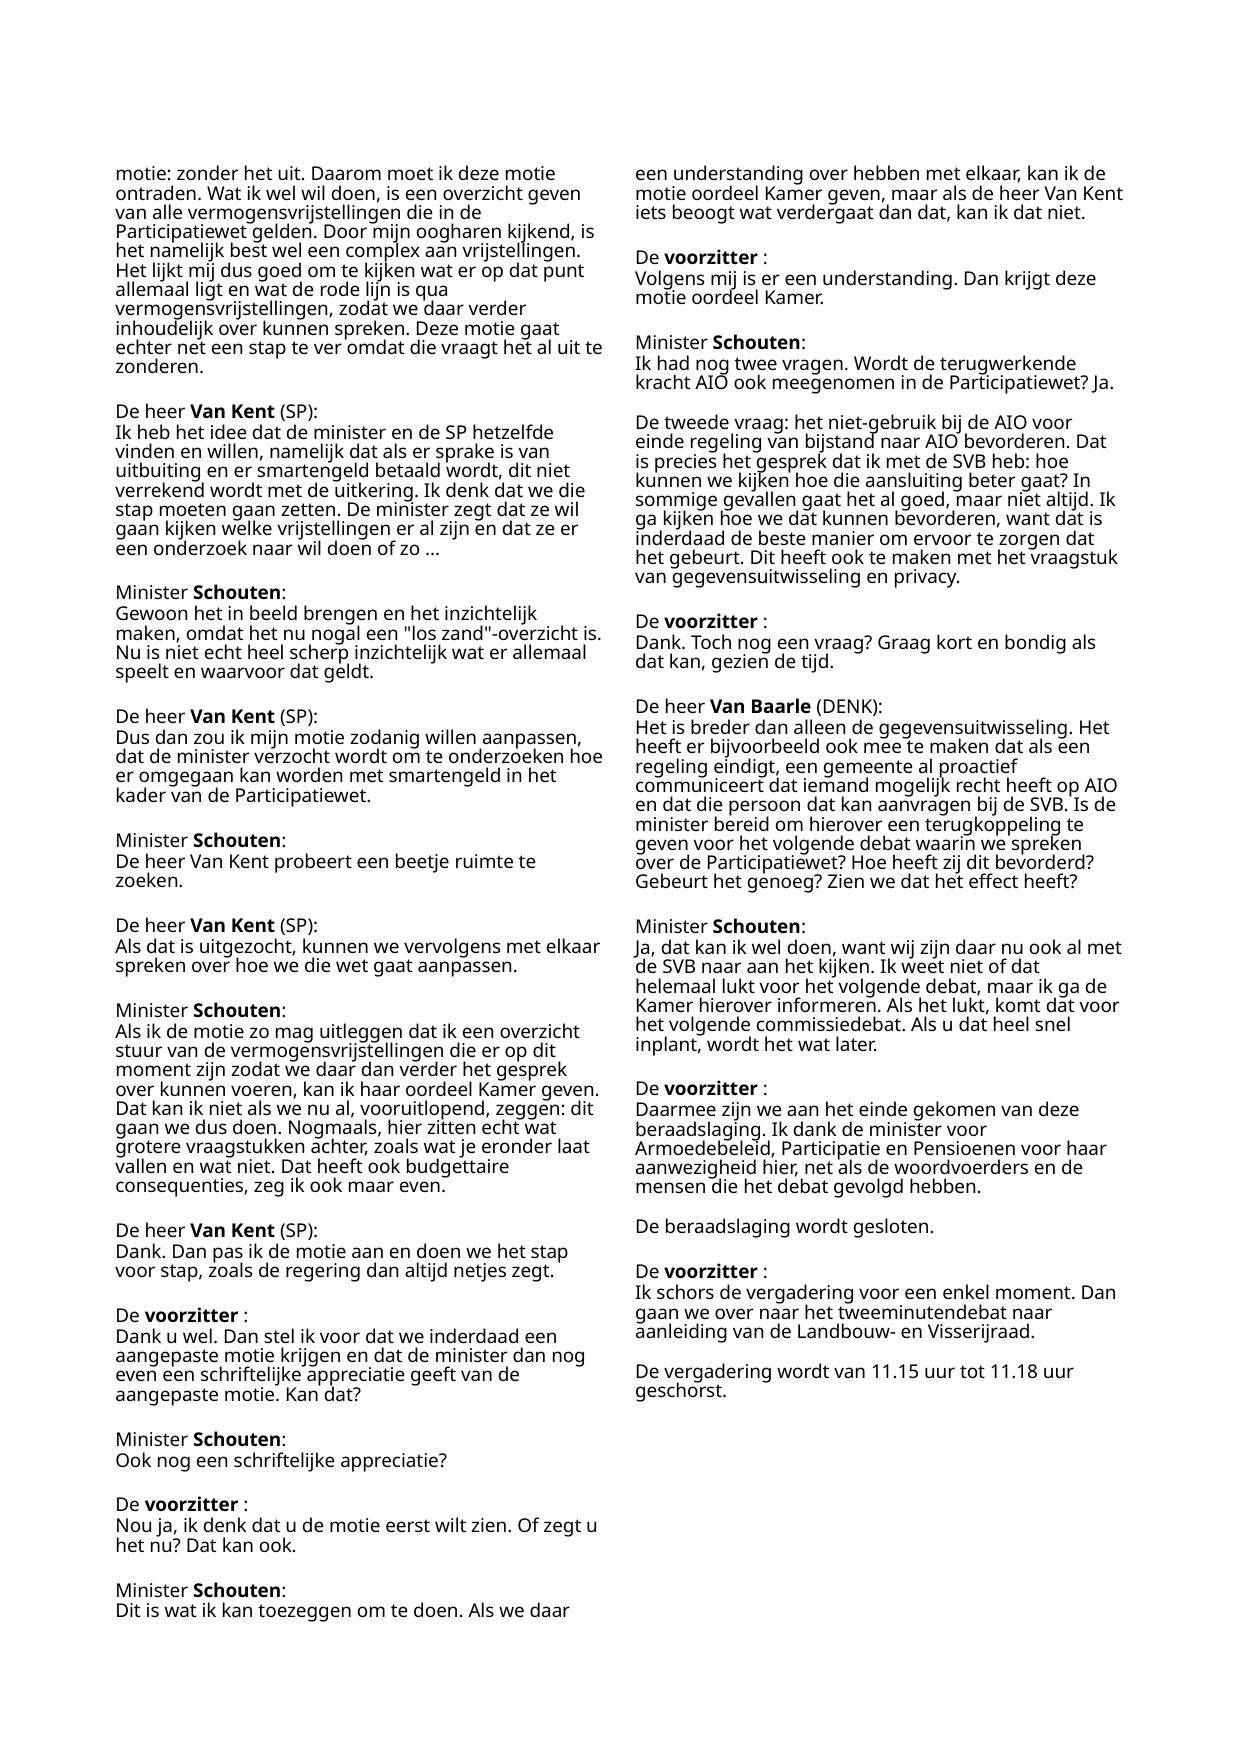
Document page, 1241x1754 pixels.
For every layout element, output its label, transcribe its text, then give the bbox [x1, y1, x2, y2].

text De heer Van Baarle (DENK): [635, 693, 1125, 719]
text De voorzitter : [635, 608, 1125, 634]
text Minister Schouten: [635, 329, 1125, 355]
text Als ik de motie zo mag uitleggen dat ik een overzicht stuur van de vermogensvrijstellingen die er op dit moment zijn zodat we daar dan verder het gesprek over kunnen voeren, kan ik haar oordeel Kamer geven. Dat kan ik niet als we nu al, vooruitlopend, zeggen: dit gaan we dus doen. Nogmaals, hier zitten echt wat grotere vraagstukken achter, zoals wat je eronder laat vallen en wat niet. Dat heeft ook budgettaire consequenties, zeg ik ook maar even. [115, 1023, 605, 1196]
text De heer Van Kent (SP): [115, 703, 605, 729]
text De tweede vraag: het niet-gebruik bij de AIO voor einde regeling van bijstand naar AIO bevorderen. Dat is precies het gesprek dat ik met de SVB heb: hoe kunnen we kijken hoe die aansluiting beter gaat? In sommige gevallen gaat het al goed, maar niet altijd. Ik ga kijken hoe we dat kunnen bevorderen, want dat is inderdaad de beste manier om ervoor te zorgen dat het gebeurt. Dit heeft ook te maken met het vraagstuk van gegevensuitwisseling en privacy. [635, 414, 1125, 587]
text De voorzitter : [635, 244, 1125, 270]
text Dank u wel. Dan stel ik voor dat we inderdaad een aangepaste motie krijgen en dat de minister dan nog even een schriftelijke appreciatie geeft van de aangepaste motie. Kan dat? [115, 1328, 605, 1405]
text De heer Van Kent (SP): [115, 1217, 605, 1243]
text De beraadslaging wordt gesloten. [635, 1218, 1125, 1238]
text Ik schors de vergadering voor een enkel moment. Dan gaan we over naar het tweeminutendebat naar aanleiding van de Landbouw- en Visserijraad. [635, 1284, 1125, 1342]
text Minister Schouten: [115, 997, 605, 1023]
text Ik had nog twee vragen. Wordt de terugwerkende kracht AIO ook meegenomen in de Participatiewet? Ja. [635, 355, 1125, 393]
text Volgens mij is er een understanding. Dan krijgt deze motie oordeel Kamer. [635, 270, 1125, 308]
text De heer Van Kent (SP): [115, 912, 605, 938]
text De heer Van Kent probeert een beetje ruimte te zoeken. [115, 853, 605, 891]
text Minister Schouten: [115, 1577, 605, 1602]
text Dank. Dan pas ik de motie aan en doen we het stap voor stap, zoals de regering dan altijd netjes zegt. [115, 1243, 605, 1281]
text een understanding over hebben met elkaar, kan ik de motie oordeel Kamer geven, maar als de heer Van Kent iets beoogt wat verdergaat dan dat, kan ik dat niet. [635, 165, 1125, 223]
text Gewoon het in beeld brengen en het inzichtelijk maken, omdat het nu nogal een "los zand"-overzicht is. Nu is niet echt heel scherp inzichtelijk wat er allemaal speelt en waarvoor dat geldt. [115, 605, 605, 682]
text Dank. Toch nog een vraag? Graag kort en bondig als dat kan, gezien de tijd. [635, 634, 1125, 673]
text Minister Schouten: [115, 579, 605, 605]
text Het is breder dan alleen de gegevensuitwisseling. Het heeft er bijvoorbeeld ook mee te maken dat als een regeling eindigt, een gemeente al proactief communiceert dat iemand mogelijk recht heeft op AIO en dat die persoon dat kan aanvragen bij de SVB. Is de minister bereid om hierover een terugkoppeling te geven voor het volgende debat waarin we spreken over de Participatiewet? Hoe heeft zij dit bevorderd? Gebeurt het genoeg? Zien we dat het effect heeft? [635, 719, 1125, 893]
text Minister Schouten: [115, 1426, 605, 1452]
text De voorzitter : [635, 1259, 1125, 1284]
text Nou ja, ik denk dat u de motie eerst wilt zien. Of zegt u het nu? Dat kan ook. [115, 1517, 605, 1556]
text Minister Schouten: [635, 913, 1125, 939]
text De vergadering wordt van 11.15 uur tot 11.18 uur geschorst. [635, 1363, 1125, 1402]
text motie: zonder het uit. Daarom moet ik deze motie ontraden. Wat ik wel wil doen, is een overzicht geven van alle vermogensvrijstellingen die in de Participatiewet gelden. Door mijn oogharen kijkend, is het namelijk best wel een complex aan vrijstellingen. Het lijkt mij dus goed om te kijken wat er op dat punt allemaal ligt en wat de rode lijn is qua vermogensvrijstellingen, zodat we daar verder inhoudelijk over kunnen spreken. Deze motie gaat echter net een stap te ver omdat die vraagt het al uit te zonderen. [115, 165, 605, 377]
text Daarmee zijn we aan het einde gekomen van deze beraadslaging. Ik dank de minister voor Armoedebeleid, Participatie en Pensioenen voor haar aanwezigheid hier, net als de woordvoerders en de mensen die het debat gevolgd hebben. [635, 1101, 1125, 1198]
text Dus dan zou ik mijn motie zodanig willen aanpassen, dat de minister verzocht wordt om te onderzoeken hoe er omgegaan kan worden met smartengeld in het kader van de Participatiewet. [115, 729, 605, 806]
text Minister Schouten: [115, 827, 605, 853]
text De voorzitter : [115, 1492, 605, 1517]
text De voorzitter : [115, 1302, 605, 1328]
text Ik heb het idee dat de minister en de SP hetzelfde vinden en willen, namelijk dat als er sprake is van uitbuiting en er smartengeld betaald wordt, dit niet verrekend wordt met de uitkering. Ik denk dat we die stap moeten gaan zetten. De minister zegt dat ze wil gaan kijken welke vrijstellingen er al zijn en dat ze er een onderzoek naar wil doen of zo … [115, 424, 605, 559]
text Ja, dat kan ik wel doen, want wij zijn daar nu ook al met de SVB naar aan het kijken. Ik weet niet of dat helemaal lukt voor het volgende debat, maar ik ga de Kamer hierover informeren. Als het lukt, komt dat voor het volgende commissiedebat. Als u dat heel snel inplant, wordt het wat later. [635, 939, 1125, 1055]
text De heer Van Kent (SP): [115, 398, 605, 424]
text Als dat is uitgezocht, kunnen we vervolgens met elkaar spreken over hoe we die wet gaat aanpassen. [115, 938, 605, 976]
text De voorzitter : [635, 1076, 1125, 1101]
text Dit is wat ik kan toezeggen om te doen. Als we daar [115, 1602, 605, 1622]
text Ook nog een schriftelijke appreciatie? [115, 1452, 605, 1471]
